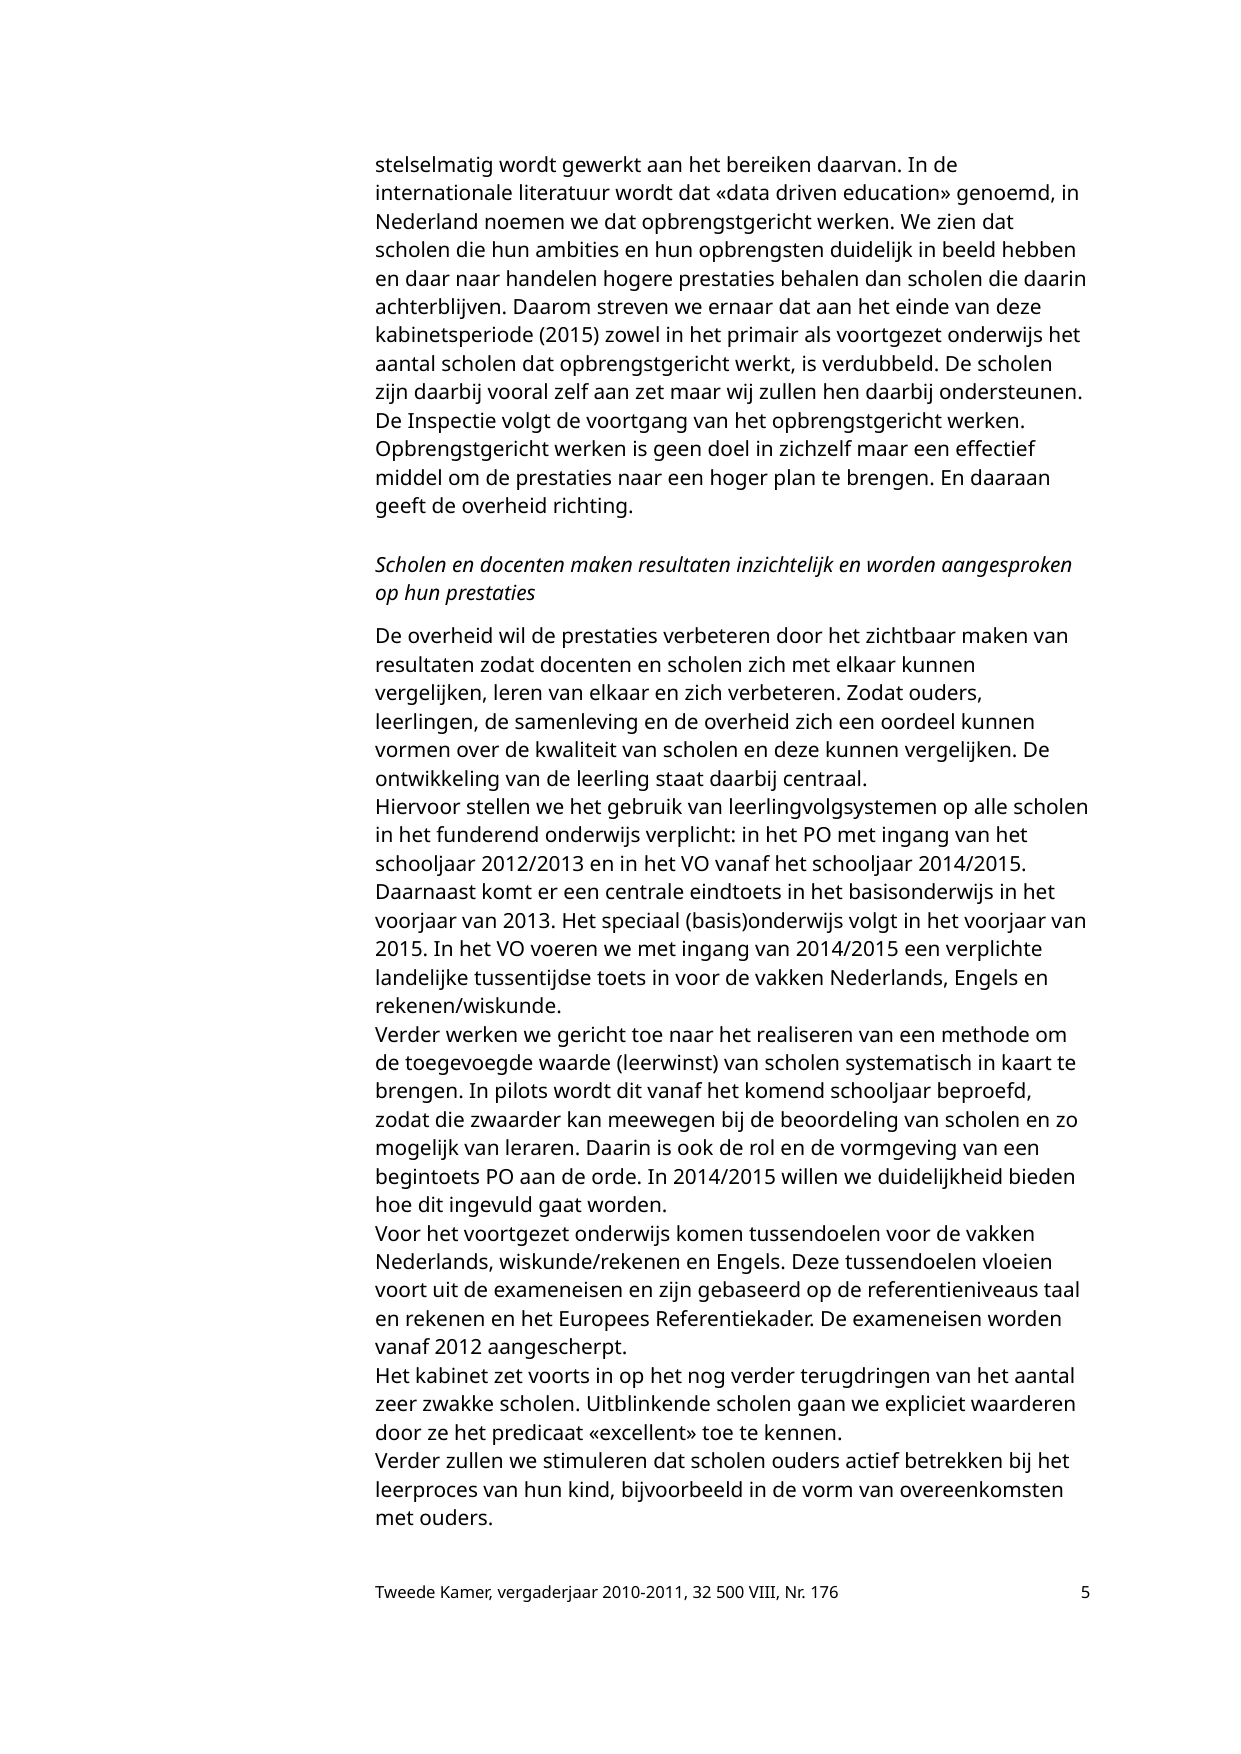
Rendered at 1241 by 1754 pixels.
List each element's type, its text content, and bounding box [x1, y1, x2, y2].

text Hiervoor stellen we het gebruik van leerlingvolgsystemen op alle scholen in het funderend onderwijs verplicht: in het PO met ingang van het schooljaar 2012/2013 en in het VO vanaf het schooljaar 2014/2015. [375, 792, 1090, 877]
text Opbrengstgericht werken is geen doel in zichzelf maar een effectief middel om de prestaties naar een hoger plan te brengen. En daaraan geeft de overheid richting. [375, 434, 1090, 520]
text De overheid wil de prestaties verbeteren door het zichtbaar maken van resultaten zodat docenten en scholen zich met elkaar kunnen vergelijken, leren van elkaar en zich verbeteren. Zodat ouders, leerlingen, de samenleving en de overheid zich een oordeel kunnen vormen over de kwaliteit van scholen en deze kunnen vergelijken. De ontwikkeling van de leerling staat daarbij centraal. [375, 622, 1090, 792]
text Verder werken we gericht toe naar het realiseren van een methode om de toegevoegde waarde (leerwinst) van scholen systematisch in kaart te brengen. In pilots wordt dit vanaf het komend schooljaar beproefd, zodat die zwaarder kan meewegen bij de beoordeling van scholen en zo mogelijk van leraren. Daarin is ook de rol en de vormgeving van een begintoets PO aan de orde. In 2014/2015 willen we duidelijkheid bieden hoe dit ingevuld gaat worden. [375, 1020, 1090, 1219]
text Verder zullen we stimuleren dat scholen ouders actief betrekken bij het leerproces van hun kind, bijvoorbeeld in de vorm van overeenkomsten met ouders. [375, 1446, 1090, 1532]
text Voor het voortgezet onderwijs komen tussendoelen voor de vakken Nederlands, wiskunde/rekenen en Engels. Deze tussendoelen vloeien voort uit de exameneisen en zijn gebaseerd op de referentieniveaus taal en rekenen en het Europees Referentiekader. De exameneisen worden vanaf 2012 aangescherpt. [375, 1219, 1090, 1361]
text Daarnaast komt er een centrale eindtoets in het basisonderwijs in het voorjaar van 2013. Het speciaal (basis)onderwijs volgt in het voorjaar van 2015. In het VO voeren we met ingang van 2014/2015 een verplichte landelijke tussentijdse toets in voor de vakken Nederlands, Engels en rekenen/wiskunde. [375, 877, 1090, 1020]
text Scholen en docenten maken resultaten inzichtelijk en worden aangesproken op hun prestaties [375, 550, 1090, 607]
text stelselmatig wordt gewerkt aan het bereiken daarvan. In de internationale literatuur wordt dat «data driven education» genoemd, in Nederland noemen we dat opbrengstgericht werken. We zien dat scholen die hun ambities en hun opbrengsten duidelijk in beeld hebben en daar naar handelen hogere prestaties behalen dan scholen die daarin achterblijven. Daarom streven we ernaar dat aan het einde van deze kabinetsperiode (2015) zowel in het primair als voortgezet onderwijs het aantal scholen dat opbrengstgericht werkt, is verdubbeld. De scholen zijn daarbij vooral zelf aan zet maar wij zullen hen daarbij ondersteunen. De Inspectie volgt de voortgang van het opbrengstgericht werken. [375, 150, 1090, 434]
text Het kabinet zet voorts in op het nog verder terugdringen van het aantal zeer zwakke scholen. Uitblinkende scholen gaan we expliciet waarderen door ze het predicaat «excellent» toe te kennen. [375, 1361, 1090, 1446]
